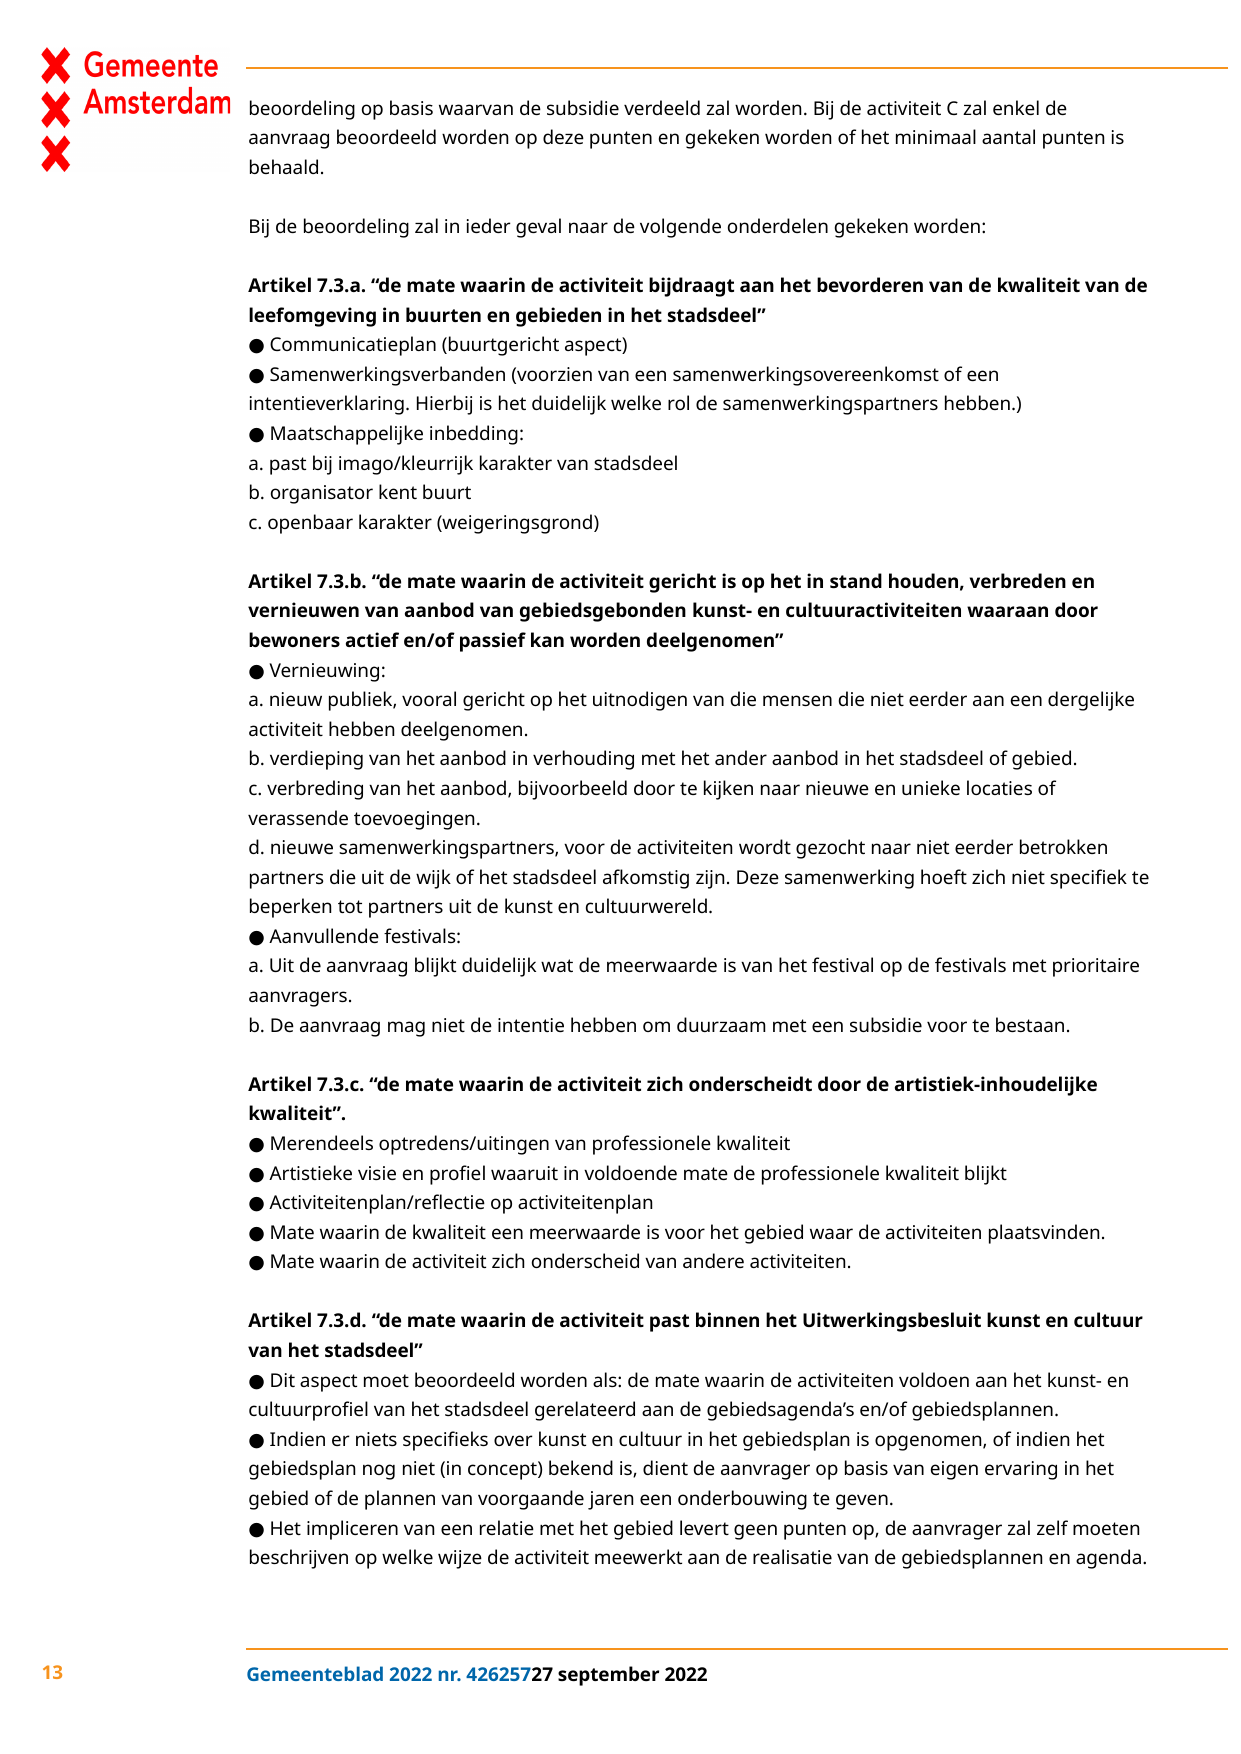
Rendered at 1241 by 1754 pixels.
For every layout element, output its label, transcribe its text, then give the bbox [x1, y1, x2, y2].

text Artikel 7.3.d. “de mate waarin de activiteit past binnen het Uitwerkingsbesluit kunst en cultuur van het stadsdeel” [248, 1308, 1152, 1363]
text ● Dit aspect moet beoordeeld worden als: de mate waarin de activiteiten voldoen aan het kunst- en cultuurprofiel van het stadsdeel gerelateerd aan de gebiedsagenda’s en/of gebiedsplannen. [248, 1367, 1152, 1422]
text ● Indien er niets specifieks over kunst en cultuur in het gebiedsplan is opgenomen, of indien het gebiedsplan nog niet (in concept) bekend is, dient de aanvrager op basis van eigen ervaring in het gebied of de plannen van voorgaande jaren een onderbouwing te geven. [248, 1426, 1152, 1511]
text ● Vernieuwing: [248, 657, 1152, 683]
text b. verdieping van het aanbod in verhouding met het ander aanbod in het stadsdeel of gebied. [248, 746, 1152, 771]
text b. De aanvraag mag niet de intentie hebben om duurzaam met een subsidie voor te bestaan. [248, 1012, 1152, 1038]
text a. nieuw publiek, vooral gericht op het uitnodigen van die mensen die niet eerder aan een dergelijke activiteit hebben deelgenomen. [248, 686, 1152, 742]
text ● Activiteitenplan/reflectie op activiteitenplan [248, 1189, 1152, 1215]
text d. nieuwe samenwerkingspartners, voor de activiteiten wordt gezocht naar niet eerder betrokken partners die uit de wijk of het stadsdeel afkomstig zijn. Deze samenwerking hoeft zich niet specifiek te beperken tot partners uit de kunst en cultuurwereld. [248, 834, 1152, 919]
text ● Samenwerkingsverbanden (voorzien van een samenwerkingsovereenkomst of een intentieverklaring. Hierbij is het duidelijk welke rol de samenwerkingspartners hebben.) [248, 361, 1152, 416]
picture [41, 47, 231, 172]
text a. Uit de aanvraag blijkt duidelijk wat de meerwaarde is van het festival op de festivals met prioritaire aanvragers. [248, 953, 1152, 1008]
text beoordeling op basis waarvan de subsidie verdeeld zal worden. Bij de activiteit C zal enkel de aanvraag beoordeeld worden op deze punten en gekeken worden of het minimaal aantal punten is behaald. [248, 95, 1152, 180]
text ● Aanvullende festivals: [248, 923, 1152, 949]
text ● Artistieke visie en profiel waaruit in voldoende mate de professionele kwaliteit blijkt [248, 1160, 1152, 1186]
text c. openbaar karakter (weigeringsgrond) [248, 509, 1152, 535]
text ● Merendeels optredens/uitingen van professionele kwaliteit [248, 1130, 1152, 1156]
text Artikel 7.3.b. “de mate waarin de activiteit gericht is op het in stand houden, verbreden en vernieuwen van aanbod van gebiedsgebonden kunst- en cultuuractiviteiten waaraan door bewoners actief en/of passief kan worden deelgenomen” [248, 568, 1152, 653]
text Artikel 7.3.c. “de mate waarin de activiteit zich onderscheidt door de artistiek-inhoudelijke kwaliteit”. [248, 1071, 1152, 1126]
text ● Mate waarin de kwaliteit een meerwaarde is voor het gebied waar de activiteiten plaatsvinden. [248, 1219, 1152, 1245]
text ● Mate waarin de activiteit zich onderscheid van andere activiteiten. [248, 1248, 1152, 1274]
text Bij de beoordeling zal in ieder geval naar de volgende onderdelen gekeken worden: [248, 213, 1152, 239]
text ● Communicatieplan (buurtgericht aspect) [248, 331, 1152, 357]
text a. past bij imago/kleurrijk karakter van stadsdeel [248, 450, 1152, 476]
text ● Maatschappelijke inbedding: [248, 420, 1152, 446]
text c. verbreding van het aanbod, bijvoorbeeld door te kijken naar nieuwe en unieke locaties of verassende toevoegingen. [248, 775, 1152, 831]
text ● Het impliceren van een relatie met het gebied levert geen punten op, de aanvrager zal zelf moeten beschrijven op welke wijze de activiteit meewerkt aan de realisatie van de gebiedsplannen en agenda. [248, 1515, 1152, 1570]
text b. organisator kent buurt [248, 479, 1152, 505]
text Artikel 7.3.a. “de mate waarin de activiteit bijdraagt aan het bevorderen van de kwaliteit van de leefomgeving in buurten en gebieden in het stadsdeel” [248, 272, 1152, 328]
